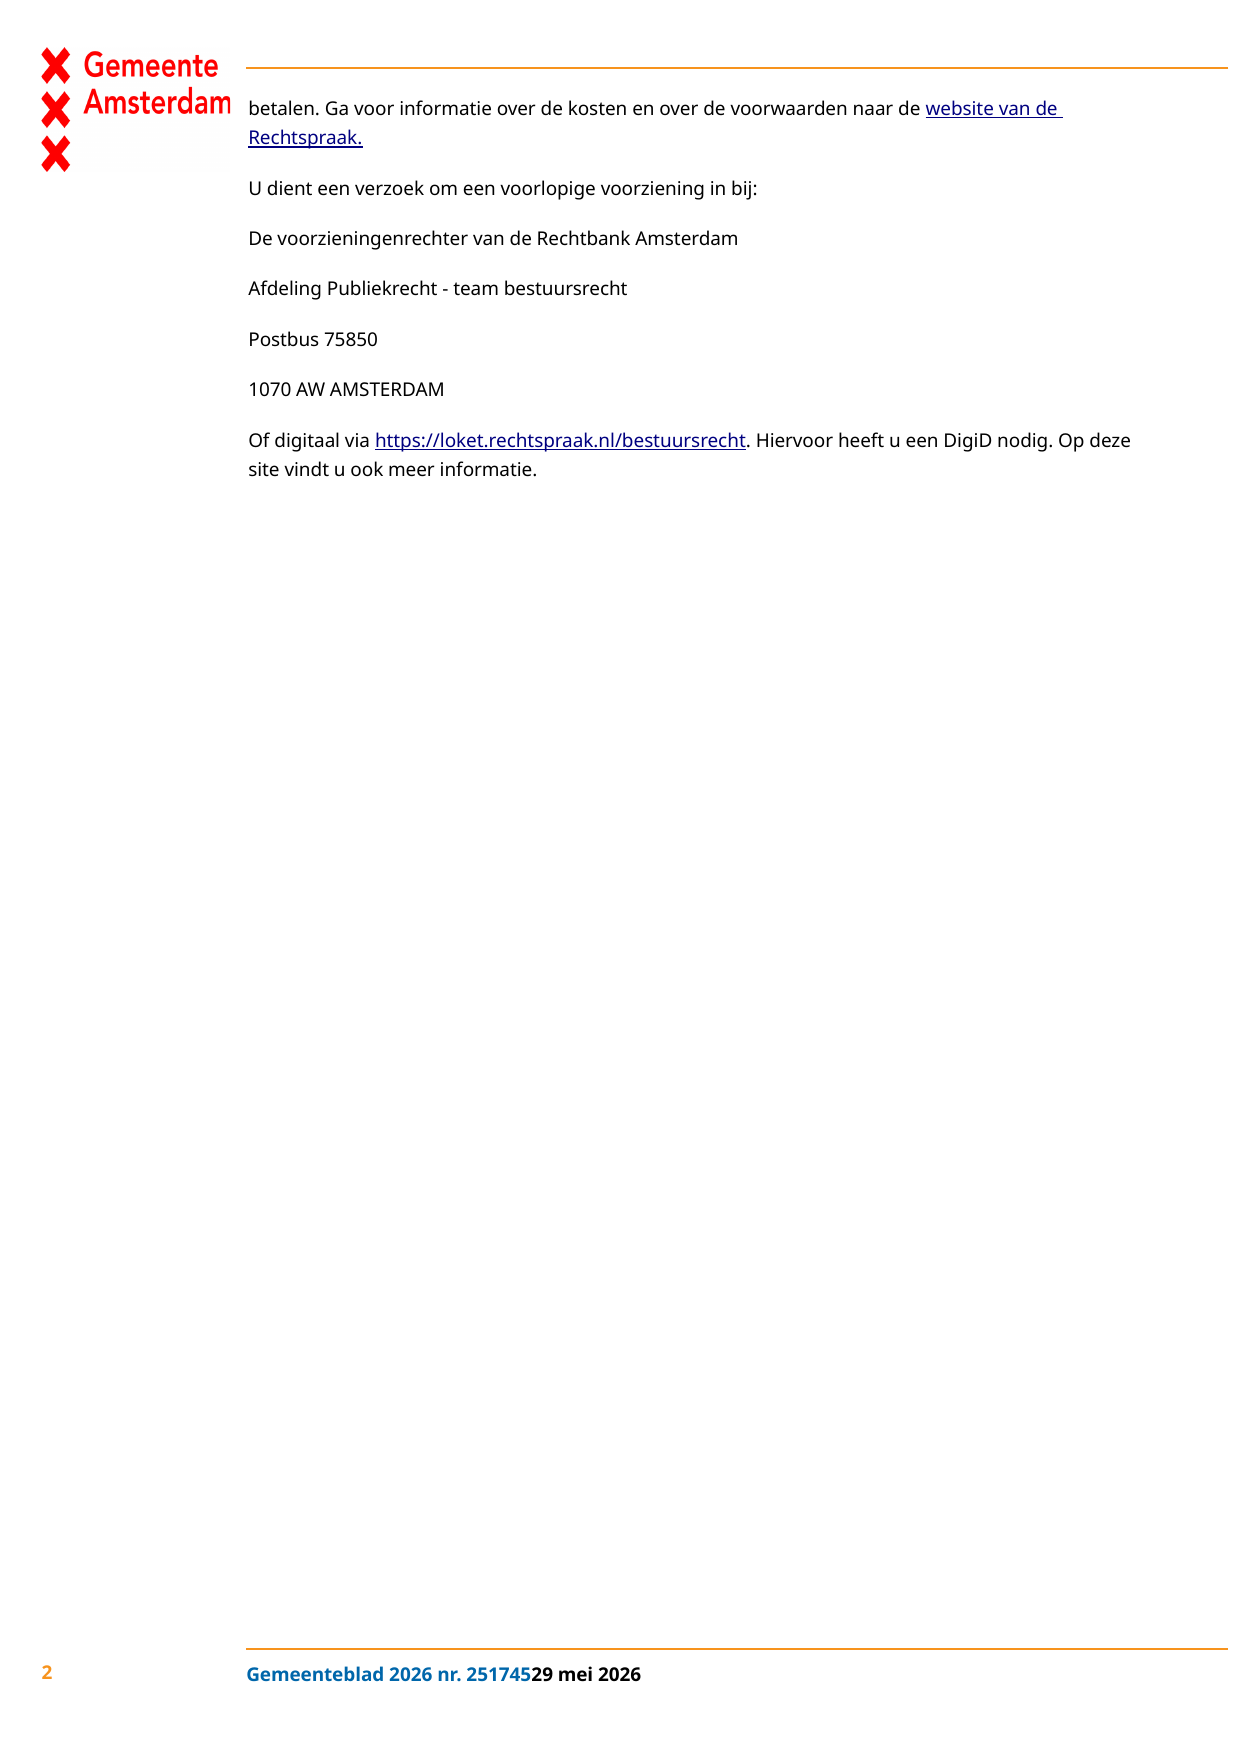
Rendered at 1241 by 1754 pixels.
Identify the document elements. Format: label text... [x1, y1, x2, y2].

text betalen. Ga voor informatie over de kosten en over de voorwaarden naar de website van de Rechtspraak. [248, 95, 1152, 150]
text 1070 AW AMSTERDAM [248, 376, 1152, 402]
text U dient een verzoek om een voorlopige voorziening in bij: [248, 175, 1152, 201]
text De voorzieningenrechter van de Rechtbank Amsterdam [248, 225, 1152, 251]
text Of digitaal via https://loket.rechtspraak.nl/bestuursrecht. Hiervoor heeft u een DigiD nodig. Op deze site vindt u ook meer informatie. [248, 427, 1152, 482]
picture [41, 47, 231, 172]
text Afdeling Publiekrecht - team bestuursrecht [248, 276, 1152, 301]
text Postbus 75850 [248, 326, 1152, 352]
